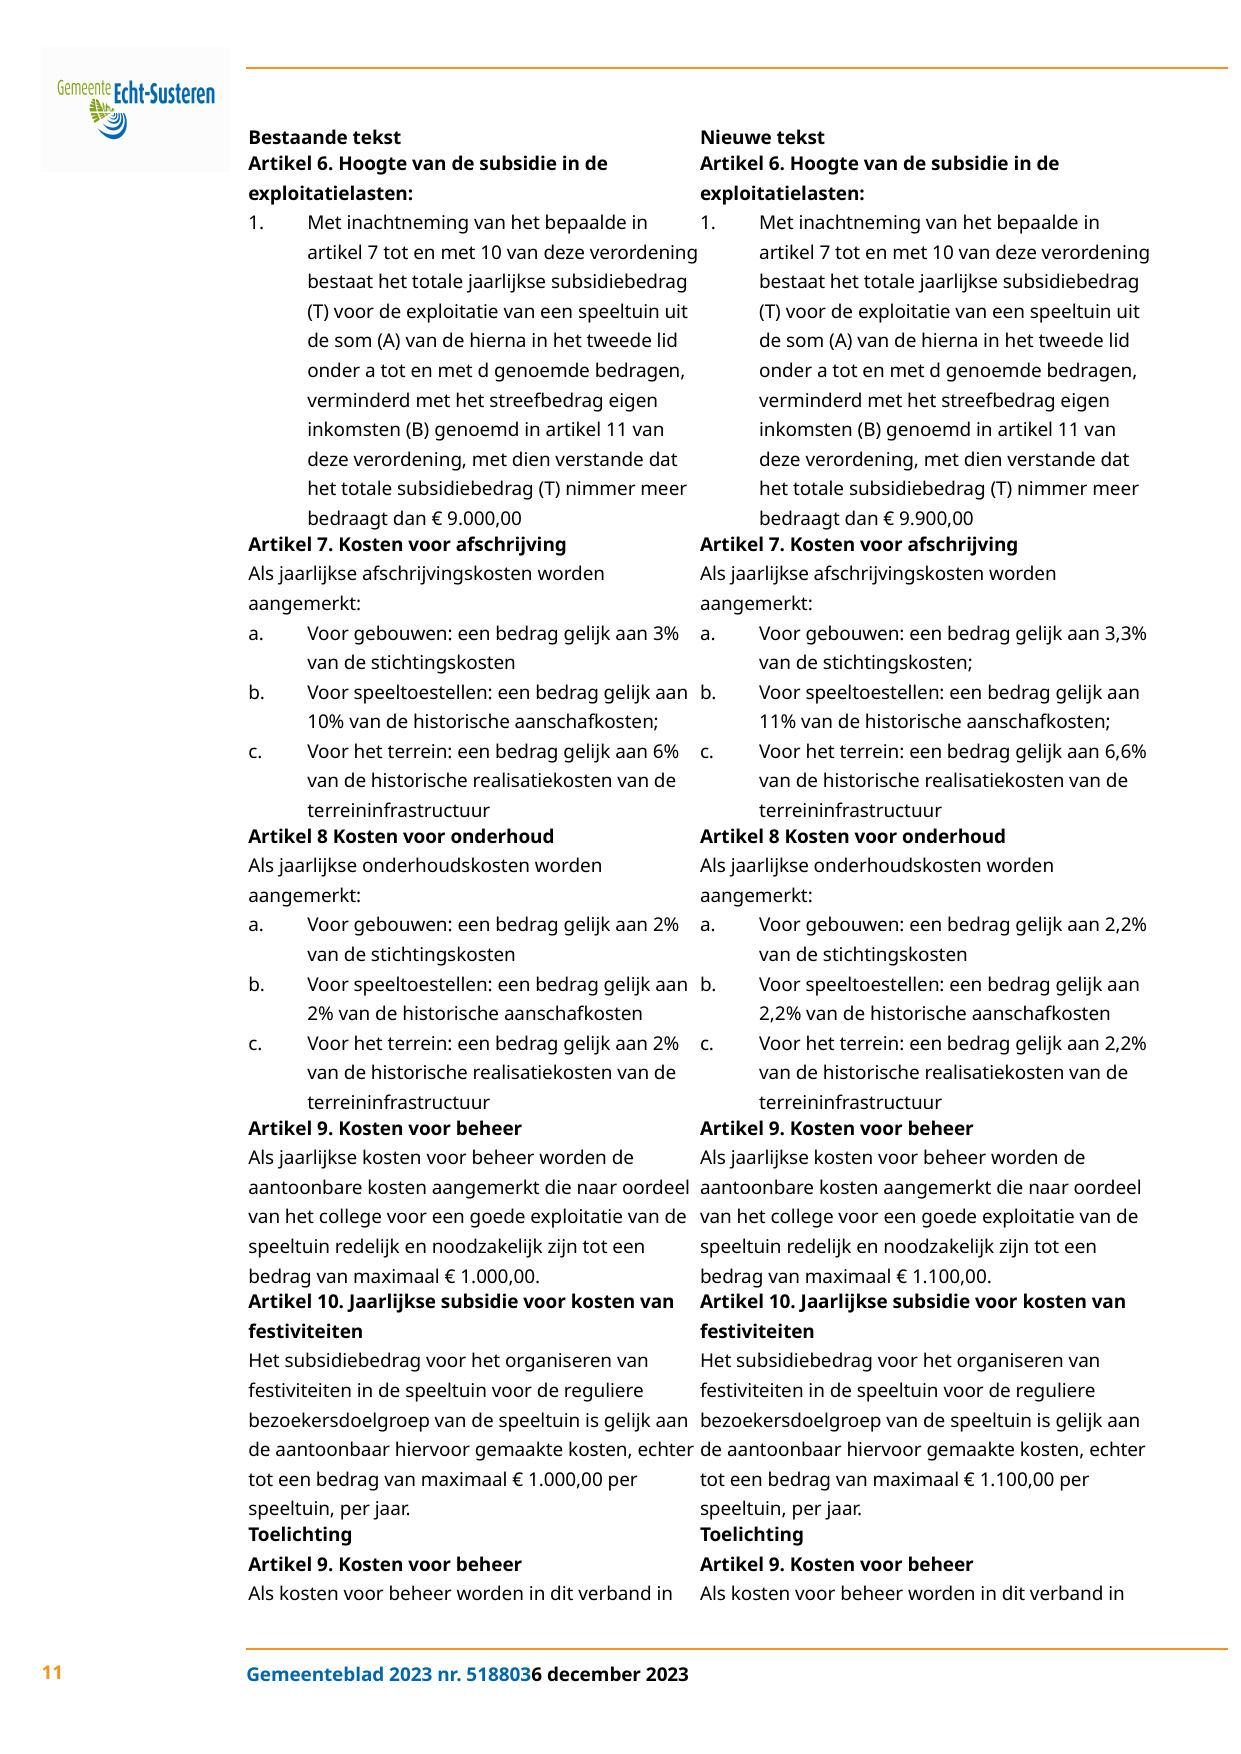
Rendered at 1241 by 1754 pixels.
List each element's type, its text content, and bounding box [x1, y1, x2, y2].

table_header Bestaande tekst [248, 125, 700, 150]
picture [41, 47, 231, 172]
table_cell Artikel 8 Kosten voor onderhoud Als jaarlijkse onderhoudskosten worden aangemerkt: Voor gebouwen: een bedrag gelijk aan 2,2% van de stichtingskosten Voor speeltoestellen: een bedrag gelijk aan 2,2% van de historische aanschafkosten Voor het terrein: een bedrag gelijk aan 2,2% van de historische realisatiekosten van de terreininfrastructuur [700, 823, 1152, 1115]
table_cell Artikel 10. Jaarlijkse subsidie voor kosten van festiviteiten Het subsidiebedrag voor het organiseren van festiviteiten in de speeltuin voor de reguliere bezoekersdoelgroep van de speeltuin is gelijk aan de aantoonbaar hiervoor gemaakte kosten, echter tot een bedrag van maximaal € 1.100,00 per speeltuin, per jaar. [700, 1289, 1152, 1521]
table_cell Artikel 10. Jaarlijkse subsidie voor kosten van festiviteiten Het subsidiebedrag voor het organiseren van festiviteiten in de speeltuin voor de reguliere bezoekersdoelgroep van de speeltuin is gelijk aan de aantoonbaar hiervoor gemaakte kosten, echter tot een bedrag van maximaal € 1.000,00 per speeltuin, per jaar. [248, 1289, 700, 1521]
table_cell Artikel 8 Kosten voor onderhoud Als jaarlijkse onderhoudskosten worden aangemerkt: Voor gebouwen: een bedrag gelijk aan 2% van de stichtingskosten Voor speeltoestellen: een bedrag gelijk aan 2% van de historische aanschafkosten Voor het terrein: een bedrag gelijk aan 2% van de historische realisatiekosten van de terreininfrastructuur [248, 823, 700, 1115]
table_cell Toelichting Artikel 9. Kosten voor beheer Als kosten voor beheer worden in dit verband in [248, 1521, 700, 1606]
table_cell Artikel 7. Kosten voor afschrijving Als jaarlijkse afschrijvingskosten worden aangemerkt: Voor gebouwen: een bedrag gelijk aan 3% van de stichtingskosten Voor speeltoestellen: een bedrag gelijk aan 10% van de historische aanschafkosten; Voor het terrein: een bedrag gelijk aan 6% van de historische realisatiekosten van de terreininfrastructuur [248, 531, 700, 823]
table_cell Artikel 6. Hoogte van de subsidie in de exploitatielasten: Met inachtneming van het bepaalde in artikel 7 tot en met 10 van deze verordening bestaat het totale jaarlijkse subsidiebedrag (T) voor de exploitatie van een speeltuin uit de som (A) van de hierna in het tweede lid onder a tot en met d genoemde bedragen, verminderd met het streefbedrag eigen inkomsten (B) genoemd in artikel 11 van deze verordening, met dien verstande dat het totale subsidiebedrag (T) nimmer meer bedraagt dan € 9.000,00 [248, 150, 700, 531]
table_cell Artikel 6. Hoogte van de subsidie in de exploitatielasten: Met inachtneming van het bepaalde in artikel 7 tot en met 10 van deze verordening bestaat het totale jaarlijkse subsidiebedrag (T) voor de exploitatie van een speeltuin uit de som (A) van de hierna in het tweede lid onder a tot en met d genoemde bedragen, verminderd met het streefbedrag eigen inkomsten (B) genoemd in artikel 11 van deze verordening, met dien verstande dat het totale subsidiebedrag (T) nimmer meer bedraagt dan € 9.900,00 [700, 150, 1152, 531]
table_cell Artikel 9. Kosten voor beheer Als jaarlijkse kosten voor beheer worden de aantoonbare kosten aangemerkt die naar oordeel van het college voor een goede exploitatie van de speeltuin redelijk en noodzakelijk zijn tot een bedrag van maximaal € 1.100,00. [700, 1115, 1152, 1288]
table_cell Artikel 9. Kosten voor beheer Als jaarlijkse kosten voor beheer worden de aantoonbare kosten aangemerkt die naar oordeel van het college voor een goede exploitatie van de speeltuin redelijk en noodzakelijk zijn tot een bedrag van maximaal € 1.000,00. [248, 1115, 700, 1288]
table_header Nieuwe tekst [700, 125, 1152, 150]
table_cell Toelichting Artikel 9. Kosten voor beheer Als kosten voor beheer worden in dit verband in [700, 1521, 1152, 1606]
table_cell Artikel 7. Kosten voor afschrijving Als jaarlijkse afschrijvingskosten worden aangemerkt: Voor gebouwen: een bedrag gelijk aan 3,3% van de stichtingskosten; Voor speeltoestellen: een bedrag gelijk aan 11% van de historische aanschafkosten; Voor het terrein: een bedrag gelijk aan 6,6% van de historische realisatiekosten van de terreininfrastructuur [700, 531, 1152, 823]
